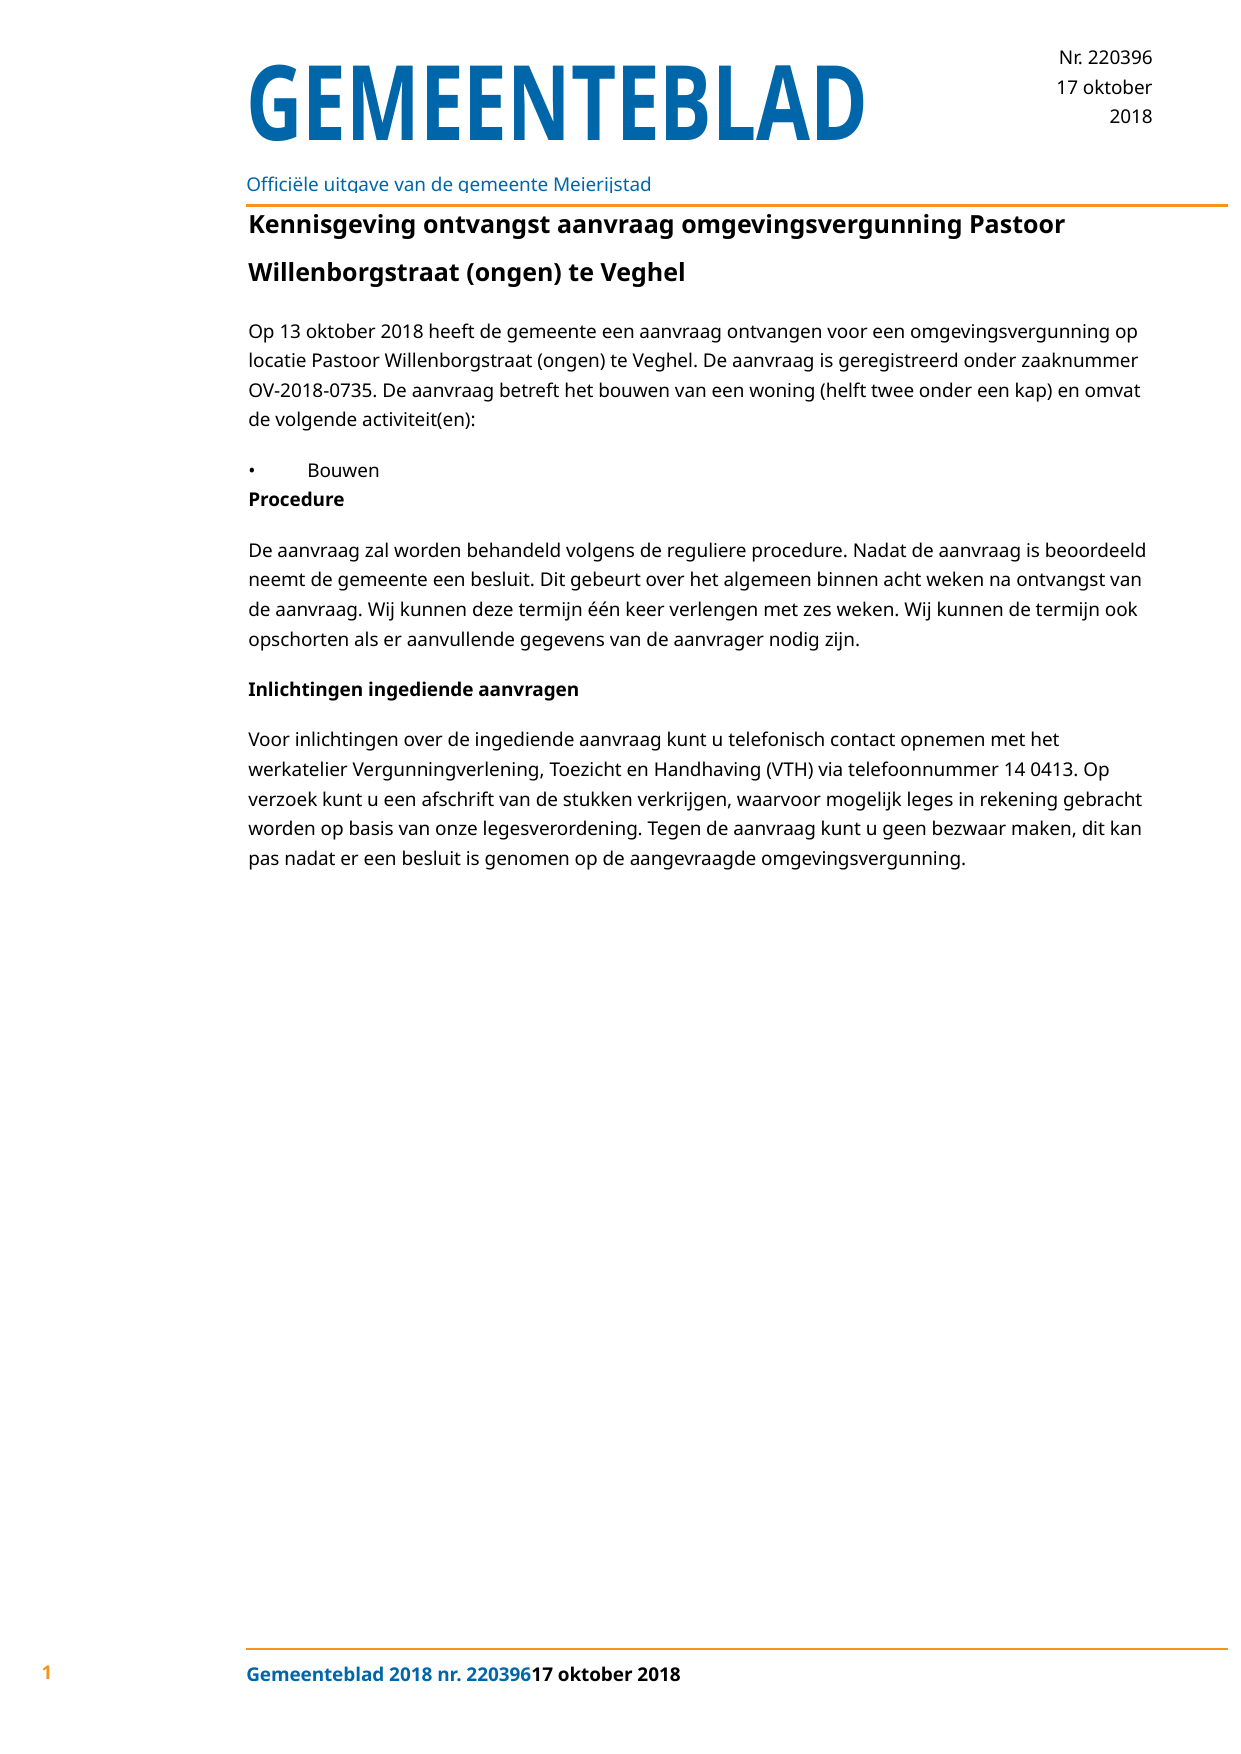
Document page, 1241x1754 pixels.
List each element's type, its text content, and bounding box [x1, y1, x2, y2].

text De aanvraag zal worden behandeld volgens de reguliere procedure. Nadat de aanvraag is beoordeeld neemt de gemeente een besluit. Dit gebeurt over het algemeen binnen acht weken na ontvangst van de aanvraag. Wij kunnen deze termijn één keer verlengen met zes weken. Wij kunnen de termijn ook opschorten als er aanvullende gegevens van de aanvrager nodig zijn. [248, 537, 1152, 652]
text Procedure [248, 487, 1152, 512]
picture [41, 47, 231, 172]
text Voor inlichtingen over de ingediende aanvraag kunt u telefonisch contact opnemen met het werkatelier Vergunningverlening, Toezicht en Handhaving (VTH) via telefoonnummer 14 0413. Op verzoek kunt u een afschrift van de stukken verkrijgen, waarvoor mogelijk leges in rekening gebracht worden op basis van onze legesverordening. Tegen de aanvraag kunt u geen bezwaar maken, dit kan pas nadat er een besluit is genomen op de aangevraagde omgevingsvergunning. [248, 727, 1152, 871]
text Op 13 oktober 2018 heeft de gemeente een aanvraag ontvangen voor een omgevingsvergunning op locatie Pastoor Willenborgstraat (ongen) te Veghel. De aanvraag is geregistreerd onder zaaknummer OV-2018-0735. De aanvraag betreft het bouwen van een woning (helft twee onder een kap) en omvat de volgende activiteit(en): [248, 318, 1152, 432]
list Bouwen [248, 457, 1152, 483]
text Kennisgeving ontvangst aanvraag omgevingsvergunning Pastoor Willenborgstraat (ongen) te Veghel [248, 207, 1152, 288]
text Inlichtingen ingediende aanvragen [248, 676, 1152, 702]
